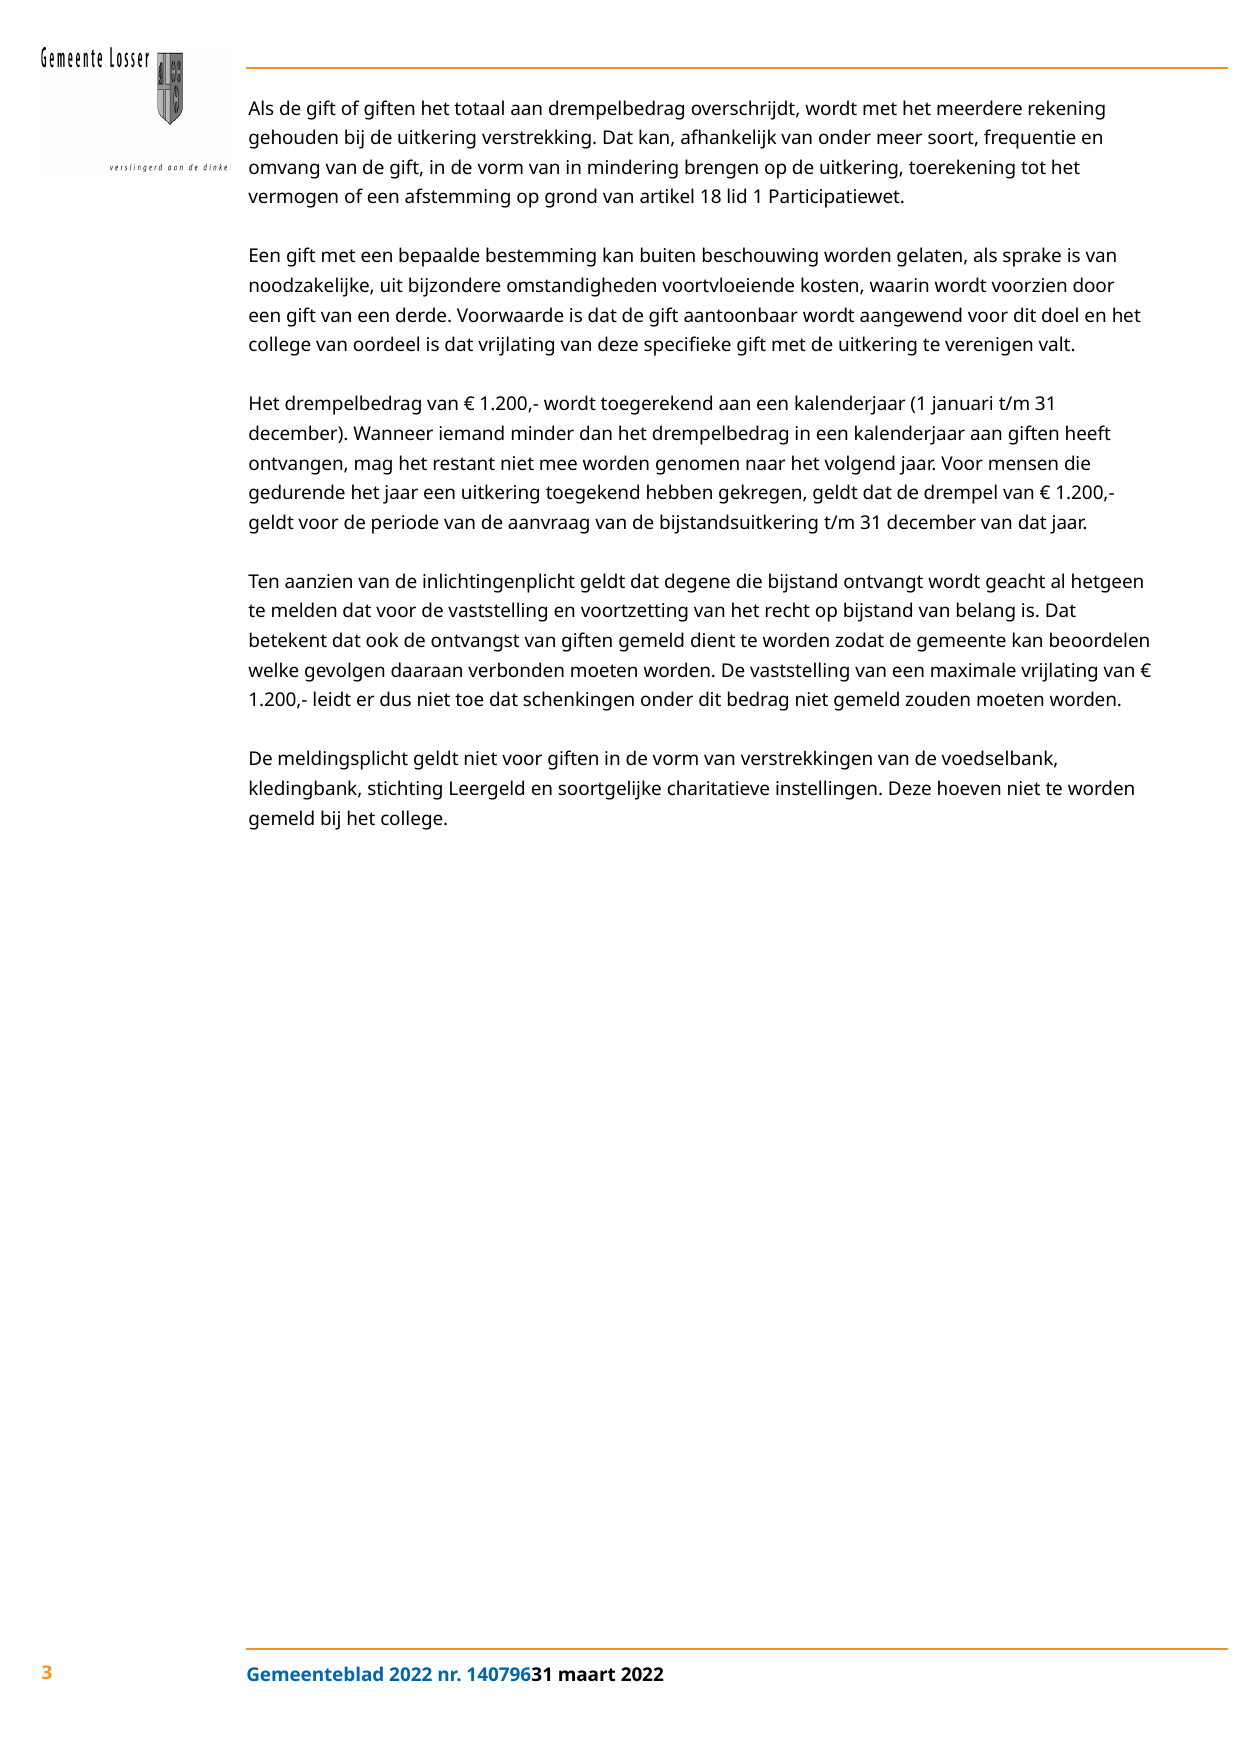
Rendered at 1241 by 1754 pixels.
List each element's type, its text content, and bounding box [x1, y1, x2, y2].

text Ten aanzien van de inlichtingenplicht geldt dat degene die bijstand ontvangt wordt geacht al hetgeen te melden dat voor de vaststelling en voortzetting van het recht op bijstand van belang is. Dat betekent dat ook de ontvangst van giften gemeld dient te worden zodat de gemeente kan beoordelen welke gevolgen daaraan verbonden moeten worden. De vaststelling van een maximale vrijlating van € 1.200,- leidt er dus niet toe dat schenkingen onder dit bedrag niet gemeld zouden moeten worden. [248, 568, 1152, 712]
picture [41, 47, 231, 172]
text Een gift met een bepaalde bestemming kan buiten beschouwing worden gelaten, als sprake is van noodzakelijke, uit bijzondere omstandigheden voortvloeiende kosten, waarin wordt voorzien door een gift van een derde. Voorwaarde is dat de gift aantoonbaar wordt aangewend voor dit doel en het college van oordeel is dat vrijlating van deze specifieke gift met de uitkering te verenigen valt. [248, 243, 1152, 357]
text De meldingsplicht geldt niet voor giften in de vorm van verstrekkingen van de voedselbank, kledingbank, stichting Leergeld en soortgelijke charitatieve instellingen. Deze hoeven niet te worden gemeld bij het college. [248, 746, 1152, 831]
text Als de gift of giften het totaal aan drempelbedrag overschrijdt, wordt met het meerdere rekening gehouden bij de uitkering verstrekking. Dat kan, afhankelijk van onder meer soort, frequentie en omvang van de gift, in de vorm van in mindering brengen op de uitkering, toerekening tot het vermogen of een afstemming op grond van artikel 18 lid 1 Participatiewet. [248, 95, 1152, 209]
text Het drempelbedrag van € 1.200,- wordt toegerekend aan een kalenderjaar (1 januari t/m 31 december). Wanneer iemand minder dan het drempelbedrag in een kalenderjaar aan giften heeft ontvangen, mag het restant niet mee worden genomen naar het volgend jaar. Voor mensen die gedurende het jaar een uitkering toegekend hebben gekregen, geldt dat de drempel van € 1.200,- geldt voor de periode van de aanvraag van de bijstandsuitkering t/m 31 december van dat jaar. [248, 391, 1152, 535]
